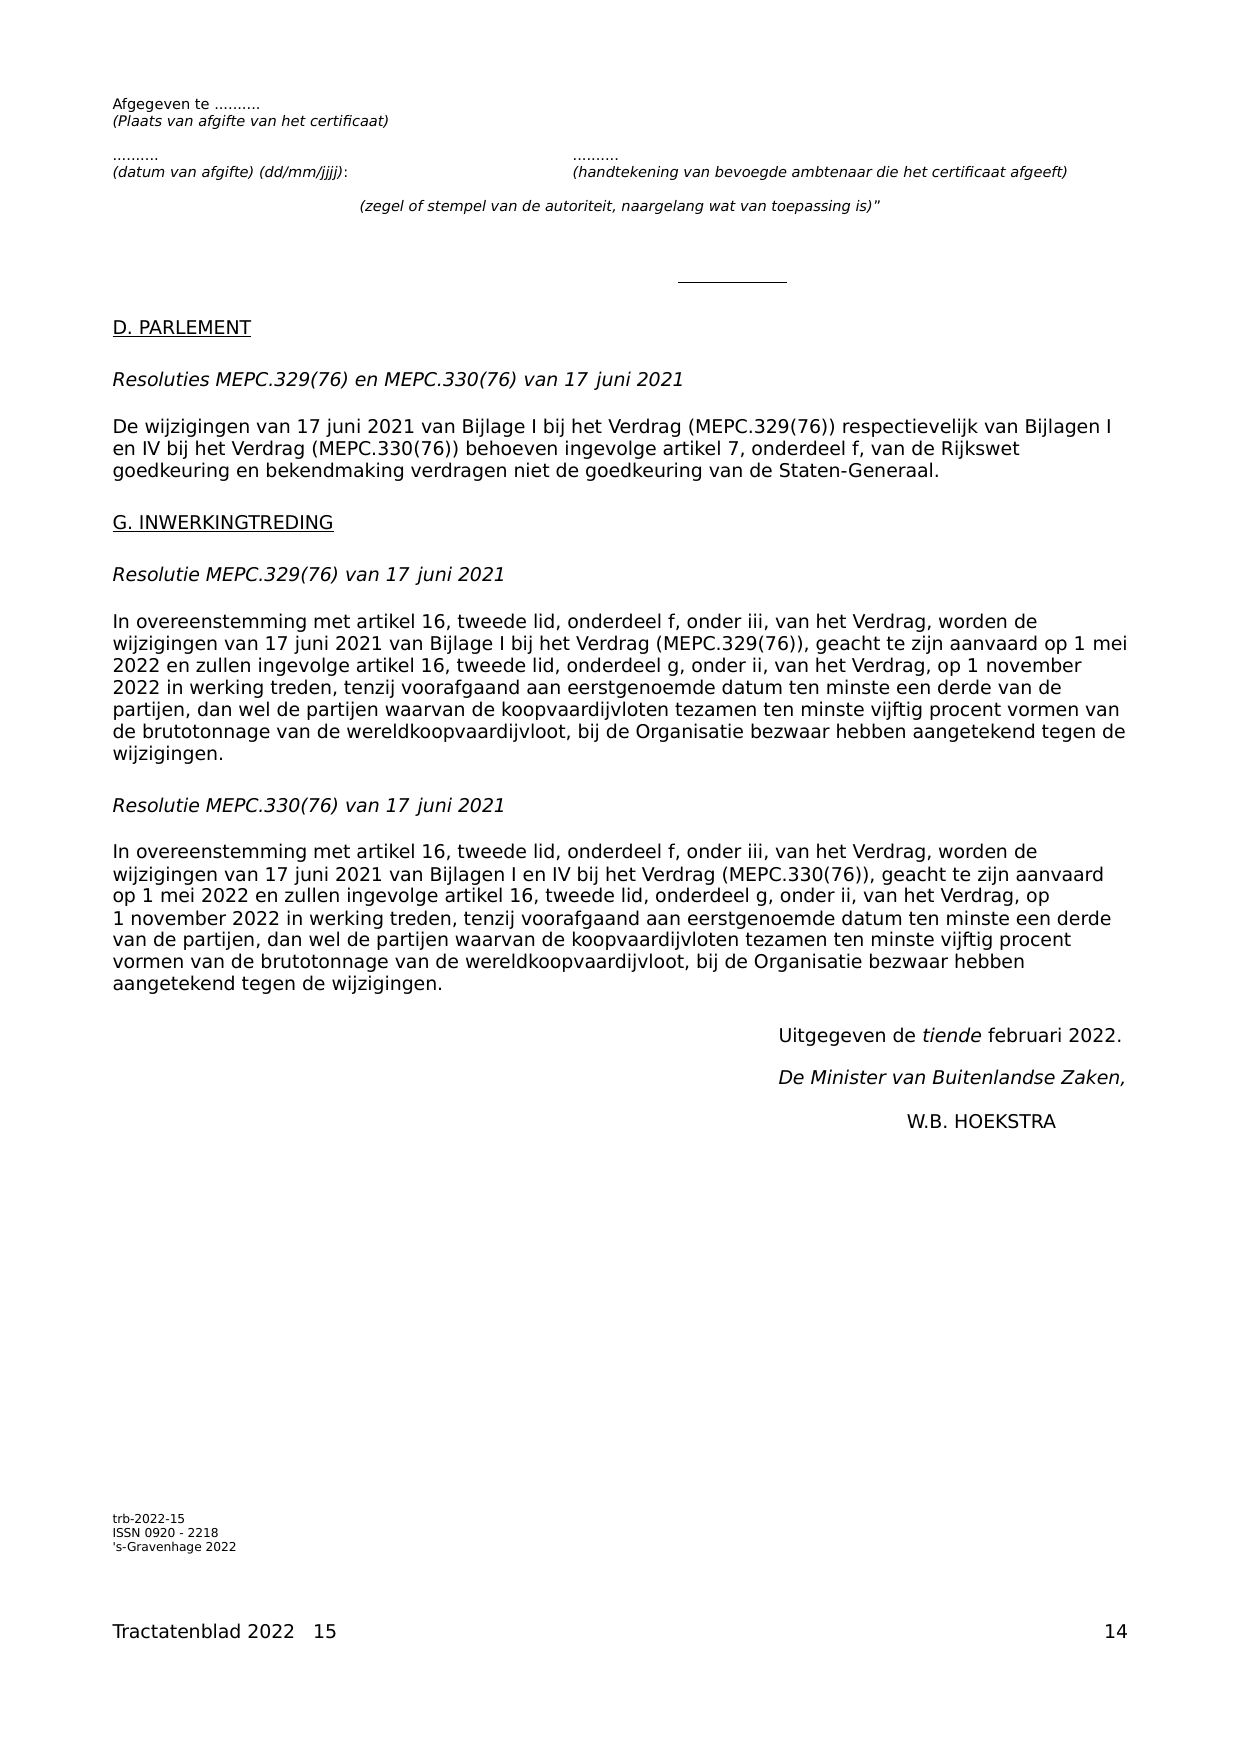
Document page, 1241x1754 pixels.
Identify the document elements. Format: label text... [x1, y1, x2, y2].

table_cell [112, 181, 567, 198]
text Uitgegeven de tiende februari 2022. [112, 1025, 1128, 1047]
table_cell .......... [567, 147, 1128, 164]
table_cell (datum van afgifte) (dd/mm/jjjj): [112, 164, 567, 181]
table_cell (Plaats van afgifte van het certificaat) [112, 113, 567, 130]
table_cell (handtekening van bevoegde ambtenaar die het certificaat afgeeft) [567, 164, 1128, 181]
table_cell (zegel of stempel van de autoriteit, naargelang wat van toepassing is)” [112, 198, 1128, 215]
subtitle G. INWERKINGTREDING [112, 512, 1128, 534]
subtitle D. PARLEMENT [112, 317, 1128, 339]
text In overeenstemming met artikel 16, tweede lid, onderdeel f, onder iii, van het Verdrag, worden de wijzigingen van 17 juni 2021 van Bijlagen I en IV bij het Verdrag (MEPC.330(76)), geacht te zijn aanvaard op 1 mei 2022 en zullen ingevolge artikel 16, tweede lid, onderdeel g, onder ii, van het Verdrag, op 1 november 2022 in werking treden, tenzij voorafgaand aan eerstgenoemde datum ten minste een derde van de partijen, dan wel de partijen waarvan de koopvaardijvloten tezamen ten minste vijftig procent vormen van de brutotonnage van de wereldkoopvaardijvloot, bij de Organisatie bezwaar hebben aangetekend tegen de wijzigingen. [112, 841, 1128, 995]
subtitle Resolutie MEPC.330(76) van 17 juni 2021 [112, 794, 1128, 816]
text De Minister van Buitenlandse Zaken, W.B. HOEKSTRA [112, 1067, 1128, 1133]
text ISSN 0920 - 2218 [112, 1526, 346, 1540]
table_cell .......... [112, 147, 567, 164]
table_cell [567, 130, 1128, 147]
subtitle Resoluties MEPC.329(76) en MEPC.330(76) van 17 juni 2021 [112, 369, 1128, 391]
table_header Afgegeven te .......... [112, 96, 567, 113]
table_cell [112, 130, 567, 147]
subtitle Resolutie MEPC.329(76) van 17 juni 2021 [112, 564, 1128, 586]
table_header [567, 96, 1128, 113]
text In overeenstemming met artikel 16, tweede lid, onderdeel f, onder iii, van het Verdrag, worden de wijzigingen van 17 juni 2021 van Bijlage I bij het Verdrag (MEPC.329(76)), geacht te zijn aanvaard op 1 mei 2022 en zullen ingevolge artikel 16, tweede lid, onderdeel g, onder ii, van het Verdrag, op 1 november 2022 in werking treden, tenzij voorafgaand aan eerstgenoemde datum ten minste een derde van de partijen, dan wel de partijen waarvan de koopvaardijvloten tezamen ten minste vijftig procent vormen van de brutotonnage van de wereldkoopvaardijvloot, bij de Organisatie bezwaar hebben aangetekend tegen de wijzigingen. [112, 611, 1128, 764]
table_cell [567, 113, 1128, 130]
text 's-Gravenhage 2022 [112, 1540, 346, 1554]
text trb-2022-15 [112, 1512, 346, 1526]
text De wijzigingen van 17 juni 2021 van Bijlage I bij het Verdrag (MEPC.329(76)) respectievelijk van Bijlagen I en IV bij het Verdrag (MEPC.330(76)) behoeven ingevolge artikel 7, onderdeel f, van de Rijkswet goedkeuring en bekendmaking verdragen niet de goedkeuring van de Staten-Generaal. [112, 416, 1128, 482]
table_cell [567, 181, 1128, 198]
